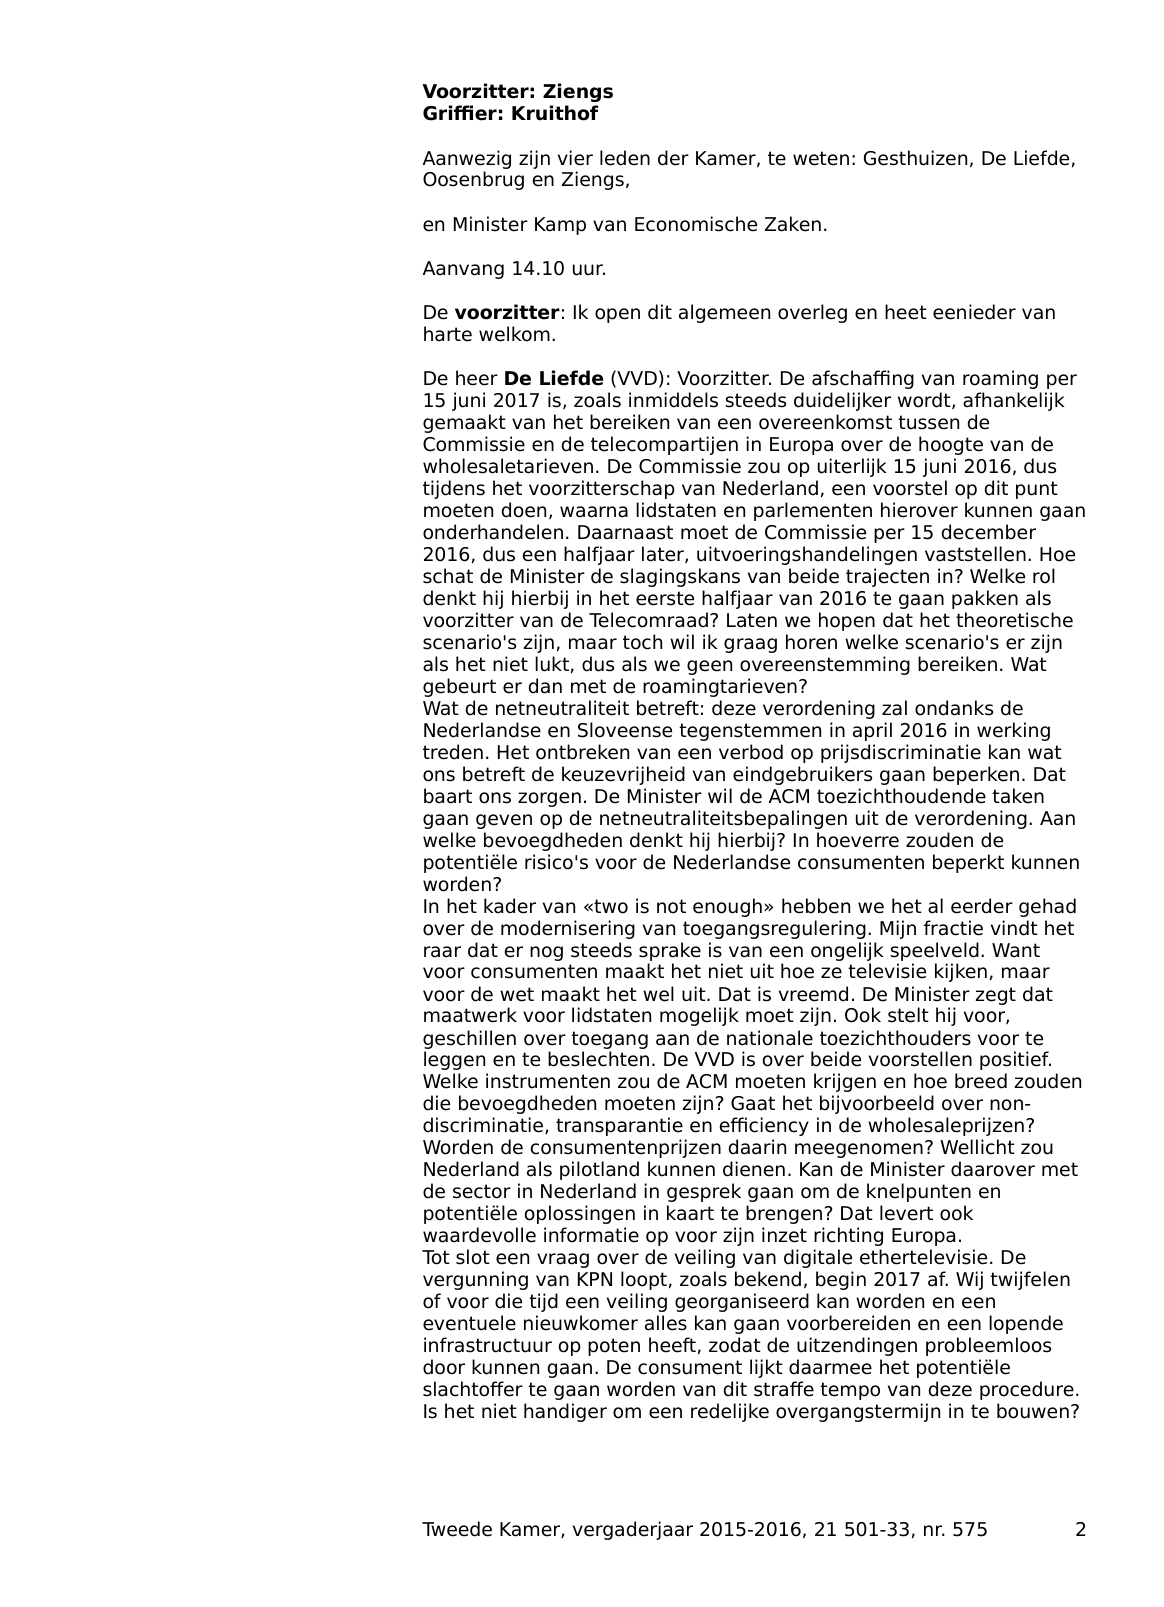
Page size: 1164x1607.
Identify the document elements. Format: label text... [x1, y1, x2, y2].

text De heer De Liefde (VVD): Voorzitter. De afschaffing van roaming per 15 juni 2017 is, zoals inmiddels steeds duidelijker wordt, afhankelijk gemaakt van het bereiken van een overeenkomst tussen de Commissie en de telecompartijen in Europa over de hoogte van de wholesaletarieven. De Commissie zou op uiterlijk 15 juni 2016, dus tijdens het voorzitterschap van Nederland, een voorstel op dit punt moeten doen, waarna lidstaten en parlementen hierover kunnen gaan onderhandelen. Daarnaast moet de Commissie per 15 december 2016, dus een halfjaar later, uitvoeringshandelingen vaststellen. Hoe schat de Minister de slagingskans van beide trajecten in? Welke rol denkt hij hierbij in het eerste halfjaar van 2016 te gaan pakken als voorzitter van de Telecomraad? Laten we hopen dat het theoretische scenario's zijn, maar toch wil ik graag horen welke scenario's er zijn als het niet lukt, dus als we geen overeenstemming bereiken. Wat gebeurt er dan met de roamingtarieven? [422, 368, 1087, 698]
text en Minister Kamp van Economische Zaken. [422, 213, 1087, 236]
text Griffier: Kruithof [422, 103, 1087, 125]
text Wat de netneutraliteit betreft: deze verordening zal ondanks de Nederlandse en Sloveense tegenstemmen in april 2016 in werking treden. Het ontbreken van een verbod op prijsdiscriminatie kan wat ons betreft de keuzevrijheid van eindgebruikers gaan beperken. Dat baart ons zorgen. De Minister wil de ACM toezichthoudende taken gaan geven op de netneutraliteitsbepalingen uit de verordening. Aan welke bevoegdheden denkt hij hierbij? In hoeverre zouden de potentiële risico's voor de Nederlandse consumenten beperkt kunnen worden? [422, 698, 1087, 896]
text Aanvang 14.10 uur. [422, 258, 1087, 280]
text Tot slot een vraag over de veiling van digitale ethertelevisie. De vergunning van KPN loopt, zoals bekend, begin 2017 af. Wij twijfelen of voor die tijd een veiling georganiseerd kan worden en een eventuele nieuwkomer alles kan gaan voorbereiden en een lopende infrastructuur op poten heeft, zodat de uitzendingen probleemloos door kunnen gaan. De consument lijkt daarmee het potentiële slachtoffer te gaan worden van dit straffe tempo van deze procedure. Is het niet handiger om een redelijke overgangstermijn in te bouwen? [422, 1247, 1087, 1423]
text In het kader van «two is not enough» hebben we het al eerder gehad over de modernisering van toegangsregulering. Mijn fractie vindt het raar dat er nog steeds sprake is van een ongelijk speelveld. Want voor consumenten maakt het niet uit hoe ze televisie kijken, maar voor de wet maakt het wel uit. Dat is vreemd. De Minister zegt dat maatwerk voor lidstaten mogelijk moet zijn. Ook stelt hij voor, geschillen over toegang aan de nationale toezichthouders voor te leggen en te beslechten. De VVD is over beide voorstellen positief. Welke instrumenten zou de ACM moeten krijgen en hoe breed zouden die bevoegdheden moeten zijn? Gaat het bijvoorbeeld over non-discriminatie, transparantie en efficiency in de wholesaleprijzen? Worden de consumentenprijzen daarin meegenomen? Wellicht zou Nederland als pilotland kunnen dienen. Kan de Minister daarover met de sector in Nederland in gesprek gaan om de knelpunten en potentiële oplossingen in kaart te brengen? Dat levert ook waardevolle informatie op voor zijn inzet richting Europa. [422, 896, 1087, 1247]
text Voorzitter: Ziengs [422, 81, 1087, 103]
text Aanwezig zijn vier leden der Kamer, te weten: Gesthuizen, De Liefde, Oosenbrug en Ziengs, [422, 147, 1087, 191]
text De voorzitter: Ik open dit algemeen overleg en heet eenieder van harte welkom. [422, 302, 1087, 346]
